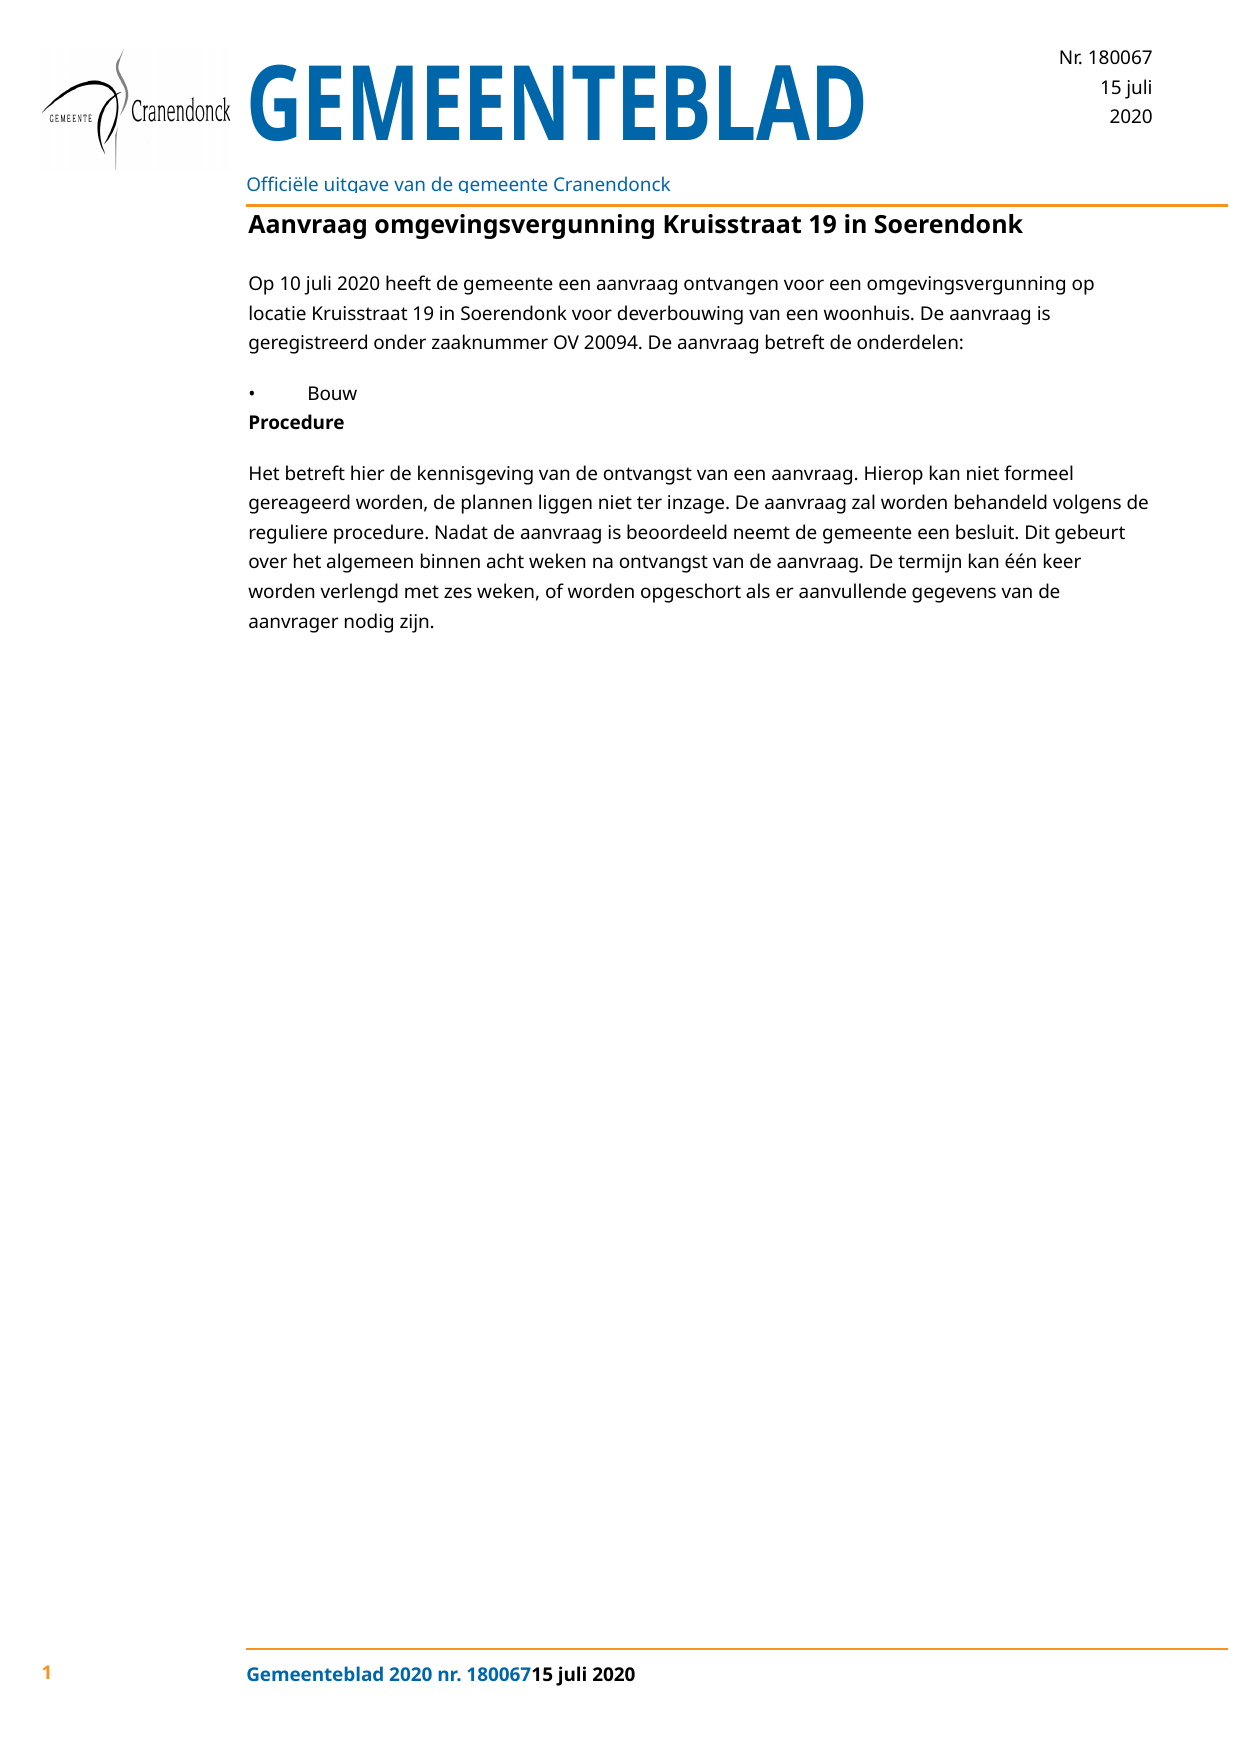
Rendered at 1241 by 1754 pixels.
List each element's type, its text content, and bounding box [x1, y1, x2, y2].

text Procedure [248, 409, 1152, 435]
text Aanvraag omgevingsvergunning Kruisstraat 19 in Soerendonk [248, 207, 1152, 241]
text Op 10 juli 2020 heeft de gemeente een aanvraag ontvangen voor een omgevingsvergunning op locatie Kruisstraat 19 in Soerendonk voor deverbouwing van een woonhuis. De aanvraag is geregistreerd onder zaaknummer OV 20094. De aanvraag betreft de onderdelen: [248, 270, 1152, 355]
picture [41, 47, 231, 172]
text Het betreft hier de kennisgeving van de ontvangst van een aanvraag. Hierop kan niet formeel gereageerd worden, de plannen liggen niet ter inzage. De aanvraag zal worden behandeld volgens de reguliere procedure. Nadat de aanvraag is beoordeeld neemt de gemeente een besluit. Dit gebeurt over het algemeen binnen acht weken na ontvangst van de aanvraag. De termijn kan één keer worden verlengd met zes weken, of worden opgeschort als er aanvullende gegevens van de aanvrager nodig zijn. [248, 460, 1152, 633]
list Bouw [248, 380, 1152, 406]
